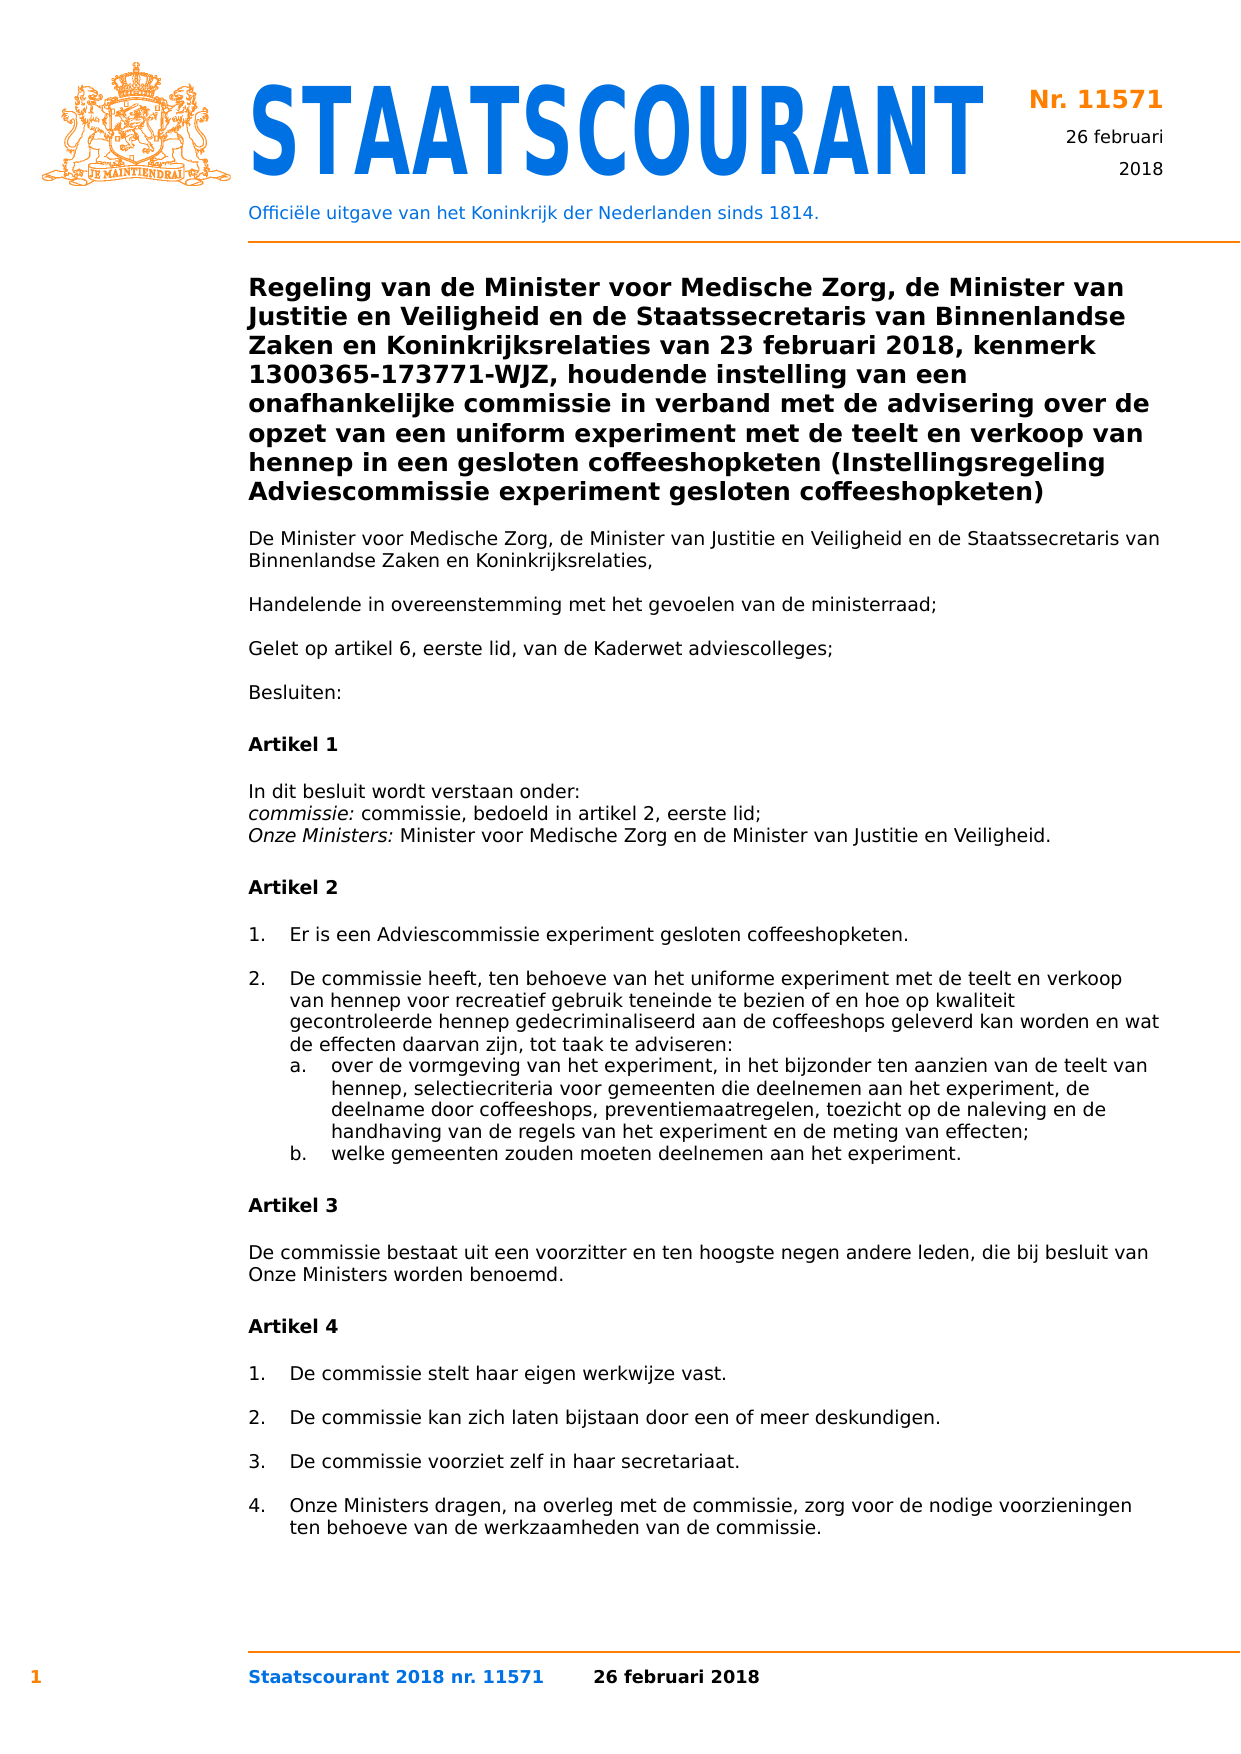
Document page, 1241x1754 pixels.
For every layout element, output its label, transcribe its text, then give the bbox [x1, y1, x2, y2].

table_cell Officiële uitgave van het Koninkrijk der Nederlanden sinds 1814. [248, 203, 1240, 241]
picture [41, 62, 231, 186]
table_header Nr. 11571 [998, 62, 1240, 121]
text b. welke gemeenten zouden moeten deelnemen aan het experiment. [289, 1143, 1163, 1165]
text Gelet op artikel 6, eerste lid, van de Kaderwet adviescolleges; [248, 638, 1163, 660]
subtitle Regeling van de Minister voor Medische Zorg, de Minister van Justitie en Veiligheid en de Staatssecretaris van Binnenlandse Zaken en Koninkrijksrelaties van 23 februari 2018, kenmerk 1300365-173771-WJZ, houdende instelling van een onafhankelijke commissie in verband met de advisering over de opzet van een uniform experiment met de teelt en verkoop van hennep in een gesloten coffeeshopketen (Instellingsregeling Adviescommissie experiment gesloten coffeeshopketen) [248, 273, 1163, 506]
subtitle Artikel 3 [248, 1195, 1163, 1217]
text 1. De commissie stelt haar eigen werkwijze vast. [248, 1363, 1163, 1385]
text 2. De commissie heeft, ten behoeve van het uniforme experiment met de teelt en verkoop van hennep voor recreatief gebruik teneinde te bezien of en hoe op kwaliteit gecontroleerde hennep gedecriminaliseerd aan de coffeeshops geleverd kan worden en wat de effecten daarvan zijn, tot taak te adviseren: [248, 967, 1163, 1055]
text Onze Ministers: Minister voor Medische Zorg en de Minister van Justitie en Veiligheid. [248, 825, 1163, 847]
text 2. De commissie kan zich laten bijstaan door een of meer deskundigen. [248, 1407, 1163, 1429]
subtitle Artikel 4 [248, 1316, 1163, 1338]
table_header [25, 62, 248, 241]
text 1. Er is een Adviescommissie experiment gesloten coffeeshopketen. [248, 924, 1163, 946]
text commissie: commissie, bedoeld in artikel 2, eerste lid; [248, 803, 1163, 825]
text Handelende in overeenstemming met het gevoelen van de ministerraad; [248, 594, 1163, 616]
text Besluiten: [248, 682, 1163, 704]
table_cell 26 februari [998, 121, 1240, 153]
text a. over de vormgeving van het experiment, in het bijzonder ten aanzien van de teelt van hennep, selectiecriteria voor gemeenten die deelnemen aan het experiment, de deelname door coffeeshops, preventiemaatregelen, toezicht op de naleving en de handhaving van de regels van het experiment en de meting van effecten; [289, 1055, 1163, 1143]
table_header STAATSCOURANT [248, 62, 998, 203]
text 3. De commissie voorziet zelf in haar secretariaat. [248, 1451, 1163, 1473]
text De commissie bestaat uit een voorzitter en ten hoogste negen andere leden, die bij besluit van Onze Ministers worden benoemd. [248, 1242, 1163, 1286]
subtitle Artikel 1 [248, 734, 1163, 756]
text De Minister voor Medische Zorg, de Minister van Justitie en Veiligheid en de Staatssecretaris van Binnenlandse Zaken en Koninkrijksrelaties, [248, 528, 1163, 572]
subtitle Artikel 2 [248, 877, 1163, 899]
text 4. Onze Ministers dragen, na overleg met de commissie, zorg voor de nodige voorzieningen ten behoeve van de werkzaamheden van de commissie. [248, 1495, 1163, 1539]
table_cell 2018 [998, 153, 1240, 203]
text In dit besluit wordt verstaan onder: [248, 781, 1163, 803]
